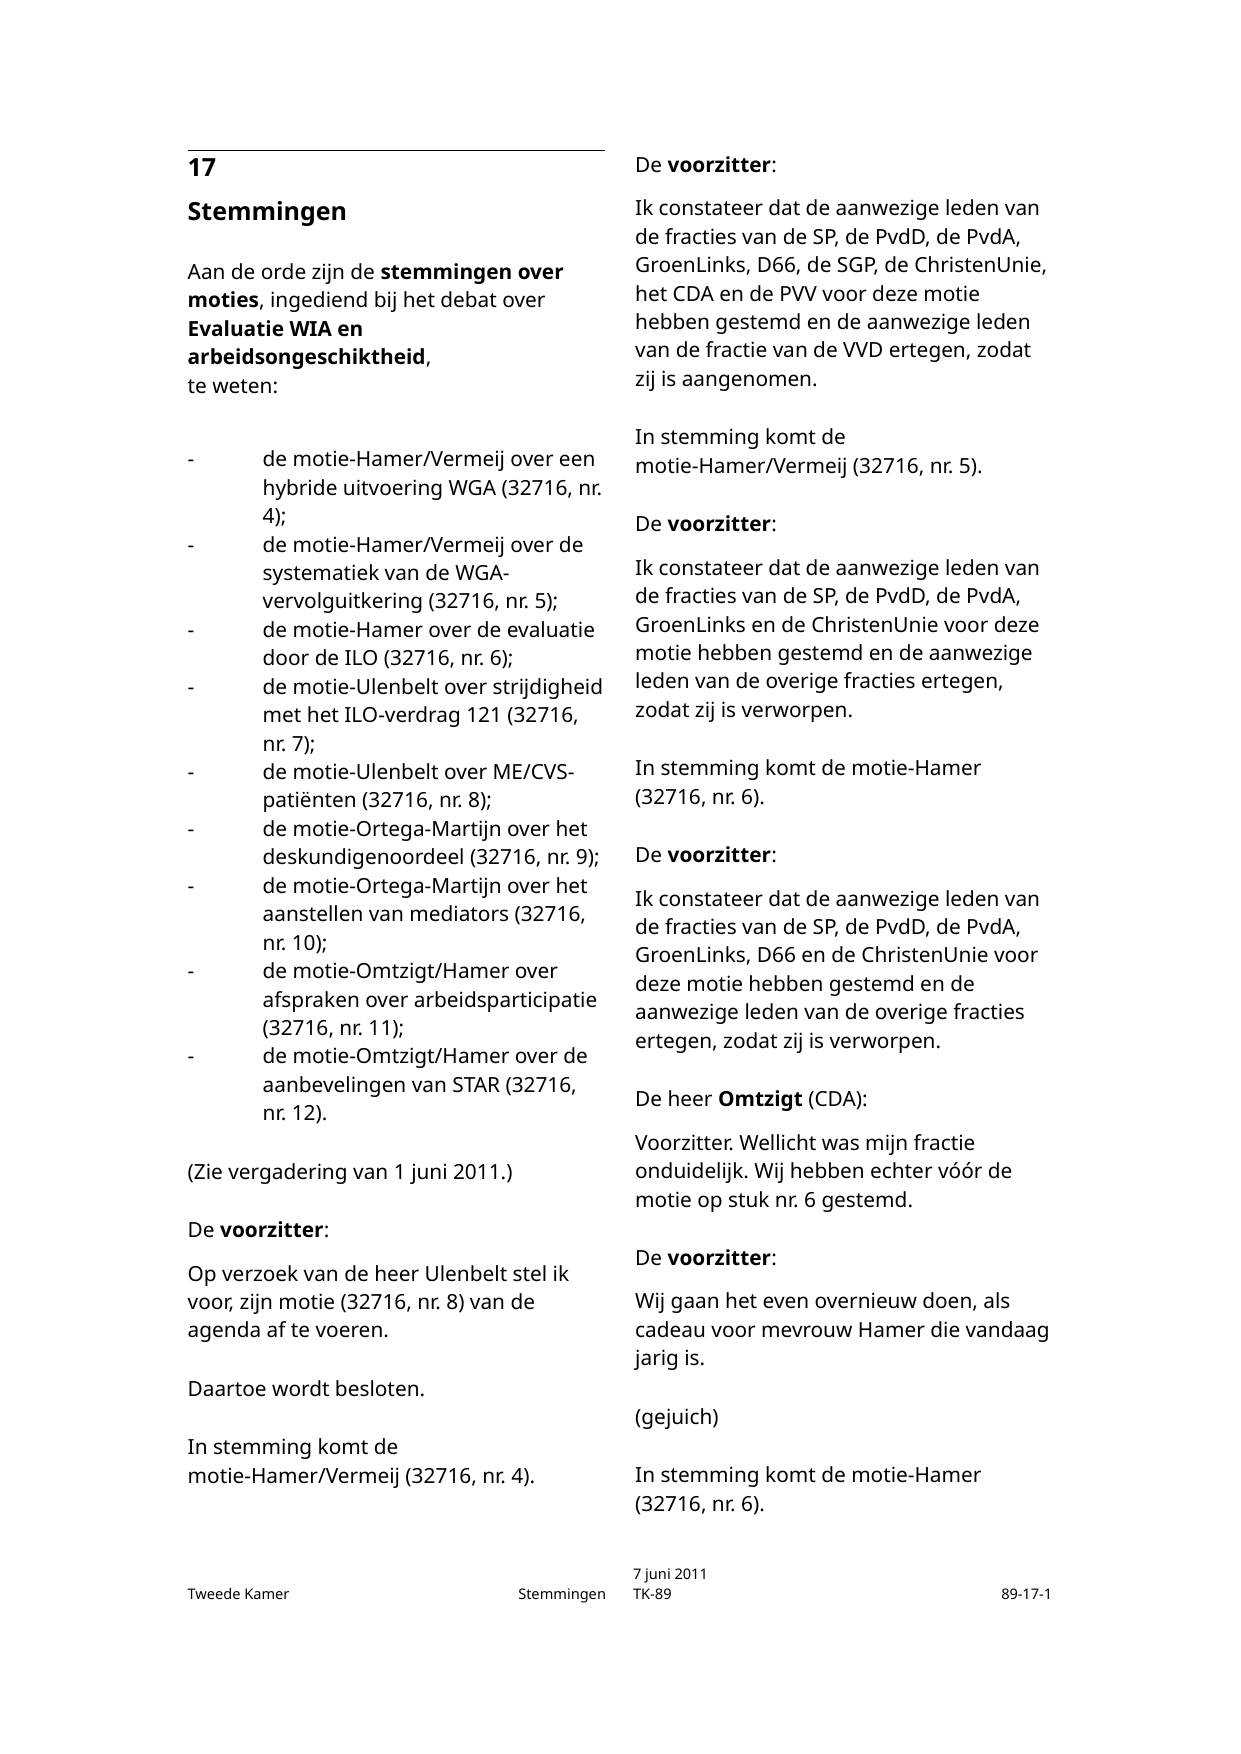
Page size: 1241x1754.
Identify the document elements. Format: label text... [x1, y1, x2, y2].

text Ik constateer dat de aanwezige leden van de fracties van de SP, de PvdD, de PvdA, GroenLinks en de ChristenUnie voor deze motie hebben gestemd en de aanwezige leden van de overige fracties ertegen, zodat zij is verworpen. [635, 553, 1053, 723]
text De voorzitter: [635, 840, 1053, 869]
text Voorzitter. Wellicht was mijn fractie onduidelijk. Wij hebben echter vóór de motie op stuk nr. 6 gestemd. [635, 1128, 1053, 1213]
text te weten: [187, 371, 605, 399]
text De heer Omtzigt (CDA): [635, 1084, 1053, 1113]
list de motie-Ulenbelt over strijdigheid met het ILO-verdrag 121 (32716, nr. 7); [187, 672, 605, 757]
text De voorzitter: [187, 1215, 605, 1244]
text Wij gaan het even overnieuw doen, als cadeau voor mevrouw Hamer die vandaag jarig is. [635, 1287, 1053, 1372]
text De voorzitter: [635, 1243, 1053, 1272]
list de motie-Ulenbelt over ME/CVS-patiënten (32716, nr. 8); [187, 757, 605, 814]
list de motie-Hamer over de evaluatie door de ILO (32716, nr. 6); [187, 615, 605, 672]
list de motie-Omtzigt/Hamer over afspraken over arbeidsparticipatie (32716, nr. 11); [187, 956, 605, 1042]
text De voorzitter: [635, 150, 1053, 178]
text Aan de orde zijn de stemmingen over moties, ingediend bij het debat over Evaluatie WIA en arbeidsongeschiktheid, [187, 257, 605, 371]
text (gejuich) [635, 1402, 1053, 1430]
text Stemmingen [187, 193, 605, 227]
text (Zie vergadering van 1 juni 2011.) [187, 1157, 605, 1185]
text In stemming komt de motie-Hamer/Vermeij (32716, nr. 5). [635, 422, 1053, 479]
text Daartoe wordt besloten. [187, 1374, 605, 1402]
text In stemming komt de motie-Hamer (32716, nr. 6). [635, 753, 1053, 810]
text 17 [187, 151, 605, 184]
list de motie-Hamer/Vermeij over een hybride uitvoering WGA (32716, nr. 4); [187, 444, 605, 530]
text In stemming komt de motie-Hamer (32716, nr. 6). [635, 1460, 1053, 1517]
text In stemming komt de motie-Hamer/Vermeij (32716, nr. 4). [187, 1432, 605, 1489]
text Ik constateer dat de aanwezige leden van de fracties van de SP, de PvdD, de PvdA, GroenLinks, D66 en de ChristenUnie voor deze motie hebben gestemd en de aanwezige leden van de overige fracties ertegen, zodat zij is verworpen. [635, 884, 1053, 1054]
text Ik constateer dat de aanwezige leden van de fracties van de SP, de PvdD, de PvdA, GroenLinks, D66, de SGP, de ChristenUnie, het CDA en de PVV voor deze motie hebben gestemd en de aanwezige leden van de fractie van de VVD ertegen, zodat zij is aangenomen. [635, 193, 1053, 392]
list de motie-Ortega-Martijn over het aanstellen van mediators (32716, nr. 10); [187, 871, 605, 956]
text Op verzoek van de heer Ulenbelt stel ik voor, zijn motie (32716, nr. 8) van de agenda af te voeren. [187, 1259, 605, 1344]
list de motie-Omtzigt/Hamer over de aanbevelingen van STAR (32716, nr. 12). [187, 1042, 605, 1127]
text De voorzitter: [635, 509, 1053, 538]
list de motie-Hamer/Vermeij over de systematiek van de WGA-vervolguitkering (32716, nr. 5); [187, 530, 605, 615]
list de motie-Ortega-Martijn over het deskundigenoordeel (32716, nr. 9); [187, 814, 605, 871]
